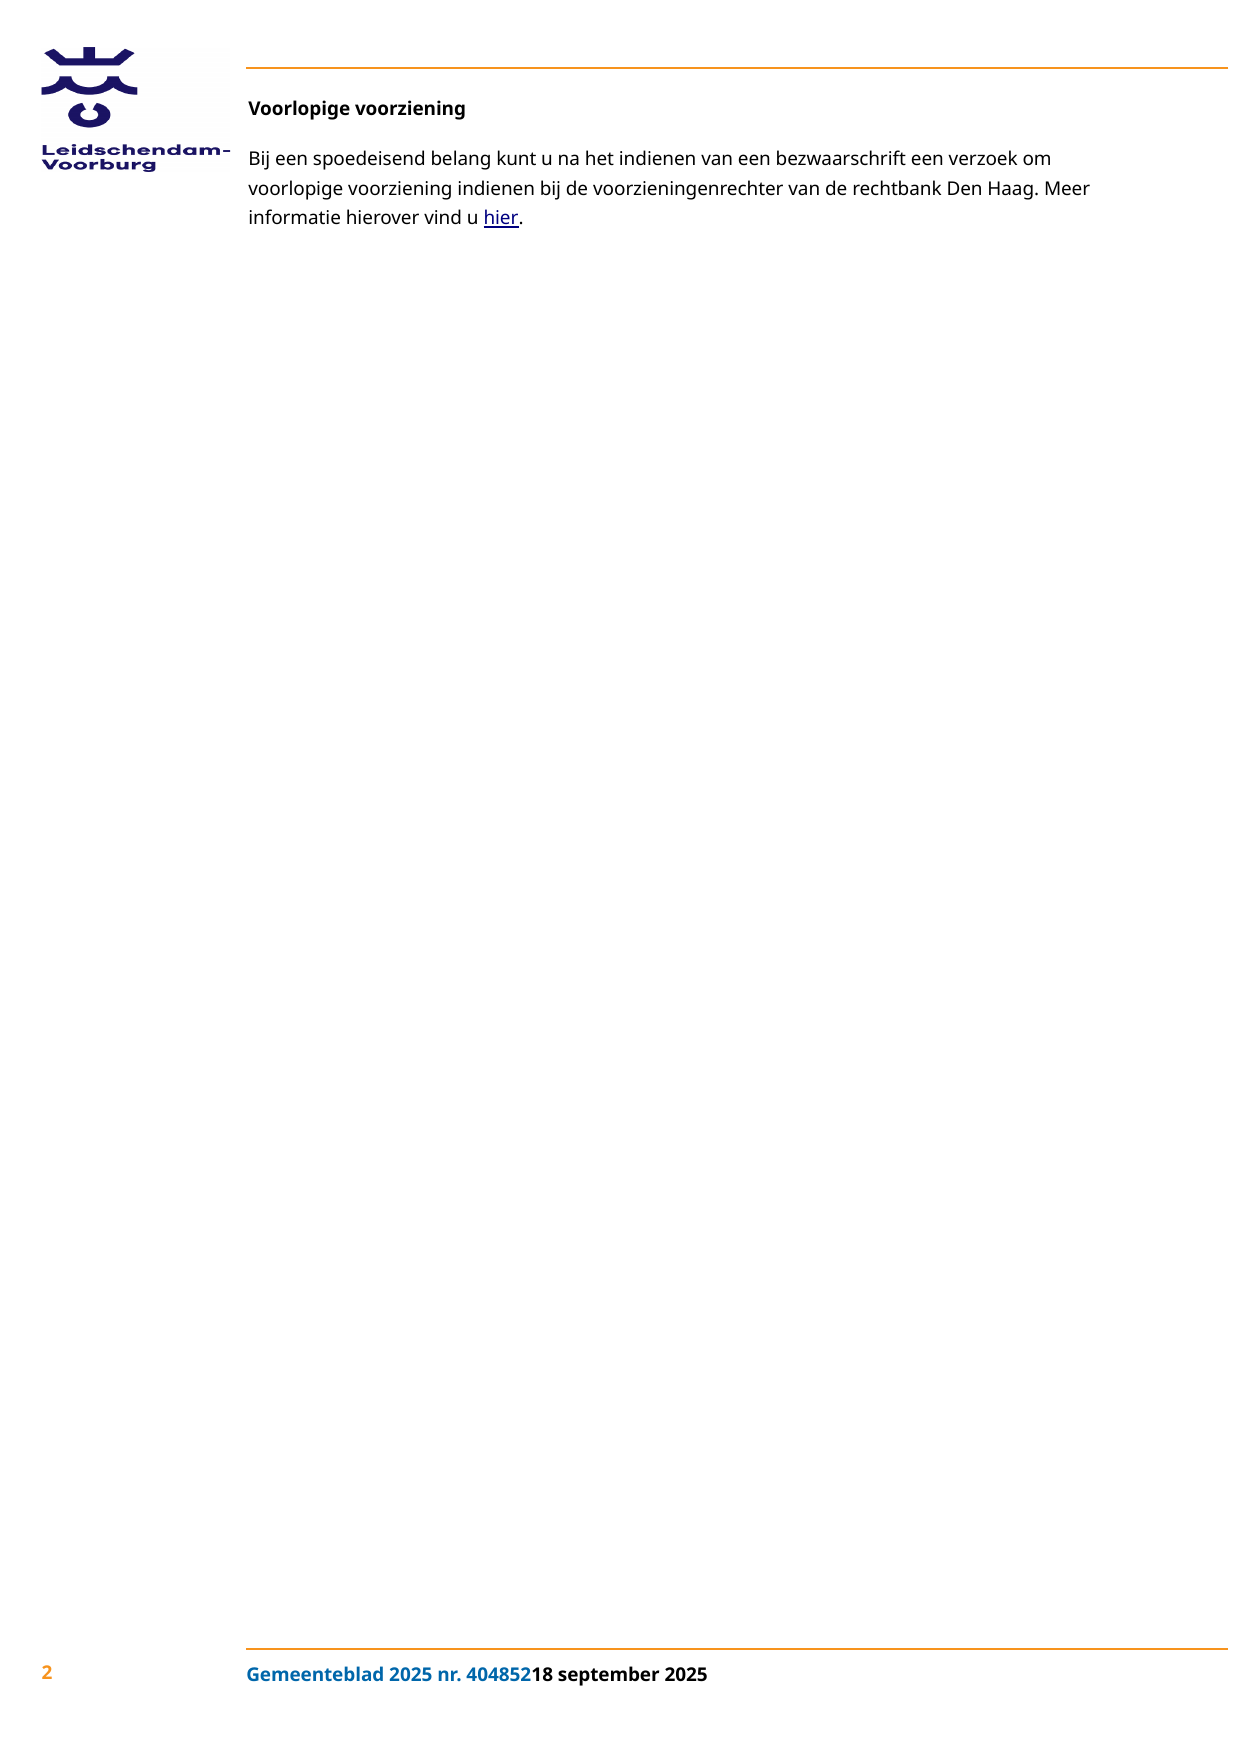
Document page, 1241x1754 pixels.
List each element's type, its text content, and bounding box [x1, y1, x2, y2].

text Bij een spoedeisend belang kunt u na het indienen van een bezwaarschrift een verzoek om voorlopige voorziening indienen bij de voorzieningenrechter van de rechtbank Den Haag. Meer informatie hierover vind u hier. [248, 145, 1152, 230]
picture [41, 47, 231, 172]
text Voorlopige voorziening [248, 95, 1152, 121]
